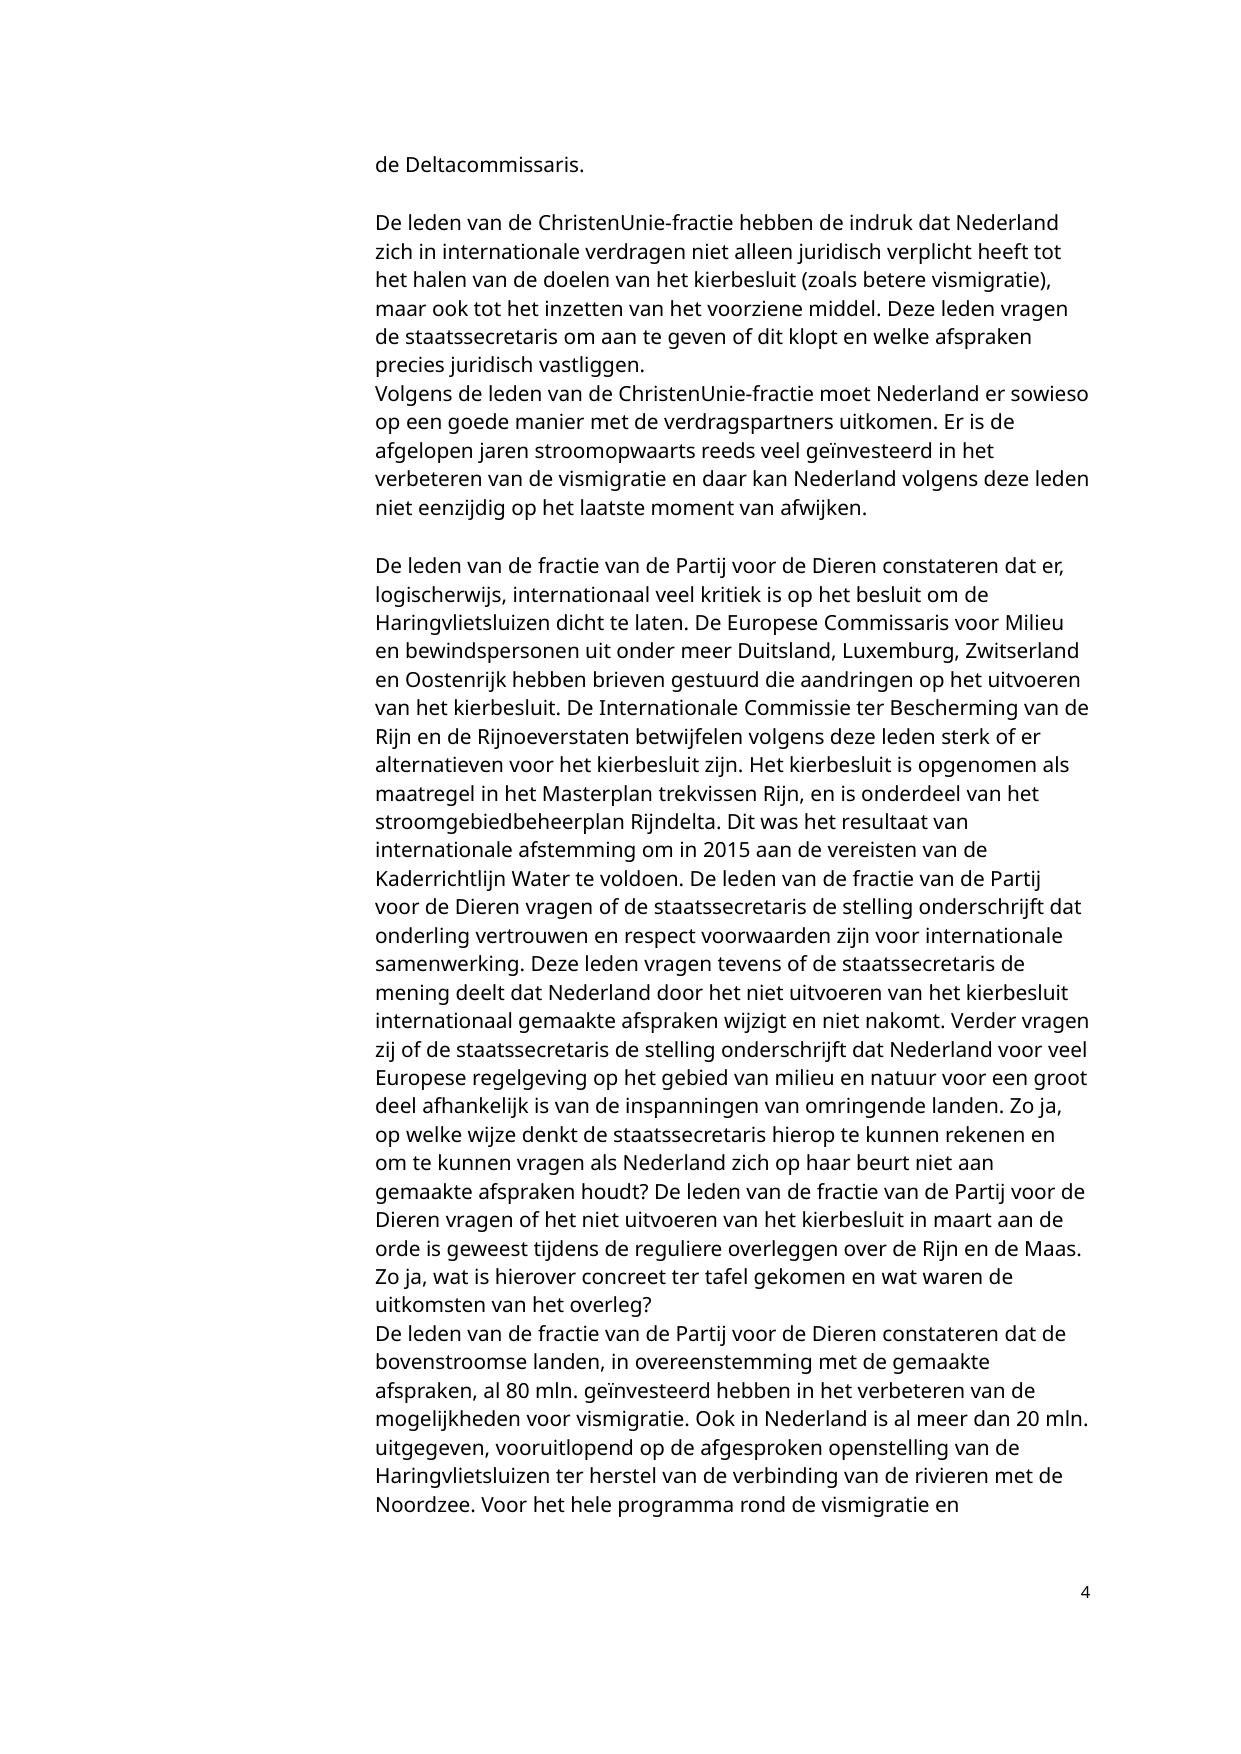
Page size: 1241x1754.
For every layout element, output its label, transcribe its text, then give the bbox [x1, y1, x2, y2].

text Volgens de leden van de ChristenUnie-fractie moet Nederland er sowieso op een goede manier met de verdragspartners uitkomen. Er is de afgelopen jaren stroomopwaarts reeds veel geïnvesteerd in het verbeteren van de vismigratie en daar kan Nederland volgens deze leden niet eenzijdig op het laatste moment van afwijken. [375, 379, 1090, 521]
text De leden van de fractie van de Partij voor de Dieren constateren dat de bovenstroomse landen, in overeenstemming met de gemaakte afspraken, al 80 mln. geïnvesteerd hebben in het verbeteren van de mogelijkheden voor vismigratie. Ook in Nederland is al meer dan 20 mln. uitgegeven, vooruitlopend op de afgesproken openstelling van de Haringvlietsluizen ter herstel van de verbinding van de rivieren met de Noordzee. Voor het hele programma rond de vismigratie en [375, 1319, 1090, 1518]
text De leden van de ChristenUnie-fractie hebben de indruk dat Nederland zich in internationale verdragen niet alleen juridisch verplicht heeft tot het halen van de doelen van het kierbesluit (zoals betere vismigratie), maar ook tot het inzetten van het voorziene middel. Deze leden vragen de staatssecretaris om aan te geven of dit klopt en welke afspraken precies juridisch vastliggen. [375, 208, 1090, 379]
text de Deltacommissaris. [375, 150, 1090, 178]
text De leden van de fractie van de Partij voor de Dieren constateren dat er, logischerwijs, internationaal veel kritiek is op het besluit om de Haringvlietsluizen dicht te laten. De Europese Commissaris voor Milieu en bewindspersonen uit onder meer Duitsland, Luxemburg, Zwitserland en Oostenrijk hebben brieven gestuurd die aandringen op het uitvoeren van het kierbesluit. De Internationale Commissie ter Bescherming van de Rijn en de Rijnoeverstaten betwijfelen volgens deze leden sterk of er alternatieven voor het kierbesluit zijn. Het kierbesluit is opgenomen als maatregel in het Masterplan trekvissen Rijn, en is onderdeel van het stroomgebiedbeheerplan Rijndelta. Dit was het resultaat van internationale afstemming om in 2015 aan de vereisten van de Kaderrichtlijn Water te voldoen. De leden van de fractie van de Partij voor de Dieren vragen of de staatssecretaris de stelling onderschrijft dat onderling vertrouwen en respect voorwaarden zijn voor internationale samenwerking. Deze leden vragen tevens of de staatssecretaris de mening deelt dat Nederland door het niet uitvoeren van het kierbesluit internationaal gemaakte afspraken wijzigt en niet nakomt. Verder vragen zij of de staatssecretaris de stelling onderschrijft dat Nederland voor veel Europese regelgeving op het gebied van milieu en natuur voor een groot deel afhankelijk is van de inspanningen van omringende landen. Zo ja, op welke wijze denkt de staatssecretaris hierop te kunnen rekenen en om te kunnen vragen als Nederland zich op haar beurt niet aan gemaakte afspraken houdt? De leden van de fractie van de Partij voor de Dieren vragen of het niet uitvoeren van het kierbesluit in maart aan de orde is geweest tijdens de reguliere overleggen over de Rijn en de Maas. Zo ja, wat is hierover concreet ter tafel gekomen en wat waren de uitkomsten van het overleg? [375, 551, 1090, 1319]
